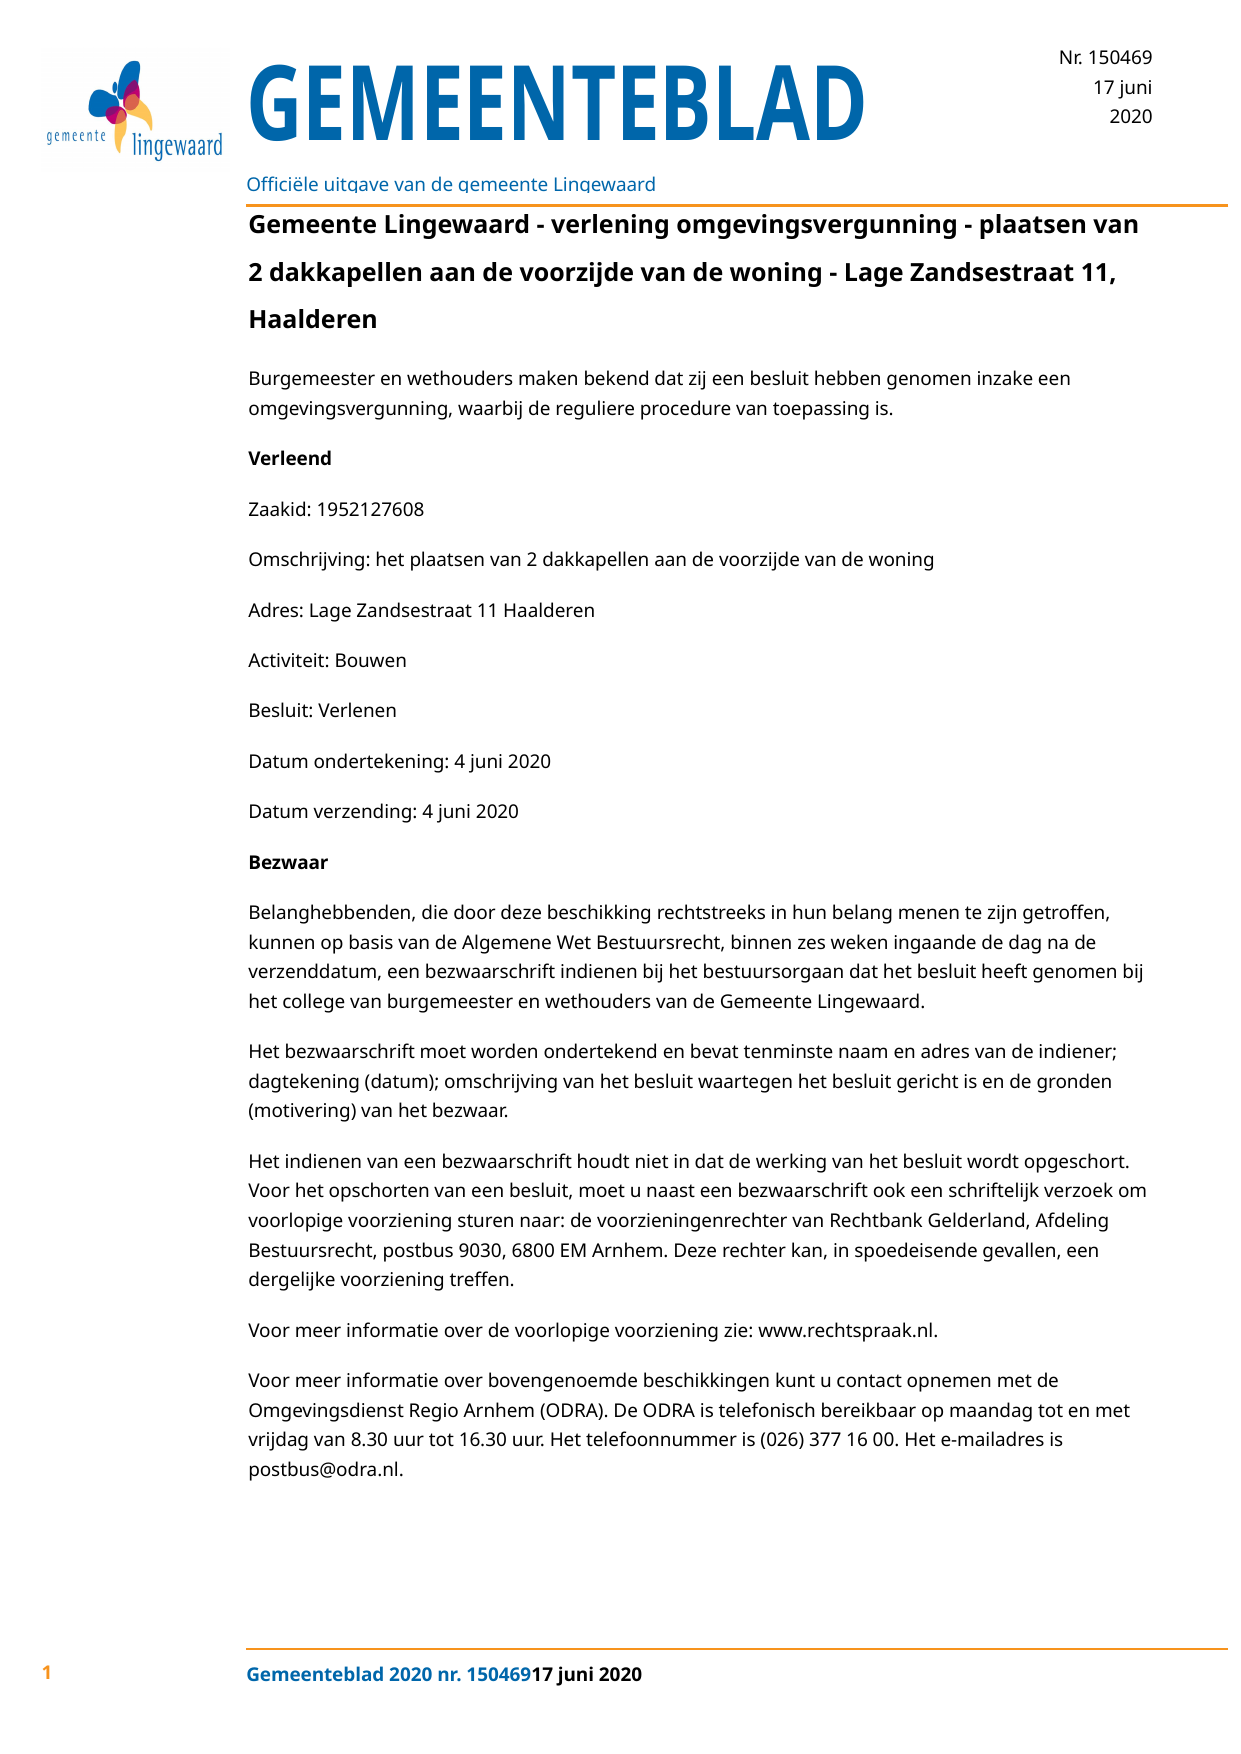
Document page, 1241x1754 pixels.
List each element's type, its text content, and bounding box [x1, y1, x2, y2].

text Het indienen van een bezwaarschrift houdt niet in dat de werking van het besluit wordt opgeschort. Voor het opschorten van een besluit, moet u naast een bezwaarschrift ook een schriftelijk verzoek om voorlopige voorziening sturen naar: de voorzieningenrechter van Rechtbank Gelderland, Afdeling Bestuursrecht, postbus 9030, 6800 EM Arnhem. Deze rechter kan, in spoedeisende gevallen, een dergelijke voorziening treffen. [248, 1148, 1152, 1292]
text Zaakid: 1952127608 [248, 496, 1152, 522]
text Adres: Lage Zandsestraat 11 Haalderen [248, 597, 1152, 622]
text Burgemeester en wethouders maken bekend dat zij een besluit hebben genomen inzake een omgevingsvergunning, waarbij de reguliere procedure van toepassing is. [248, 366, 1152, 421]
picture [41, 47, 231, 172]
text Belanghebbenden, die door deze beschikking rechtstreeks in hun belang menen te zijn getroffen, kunnen op basis van de Algemene Wet Bestuursrecht, binnen zes weken ingaande de dag na de verzenddatum, een bezwaarschrift indienen bij het bestuursorgaan dat het besluit heeft genomen bij het college van burgemeester en wethouders van de Gemeente Lingewaard. [248, 899, 1152, 1014]
text Voor meer informatie over de voorlopige voorziening zie: www.rechtspraak.nl. [248, 1317, 1152, 1342]
text Datum verzending: 4 juni 2020 [248, 798, 1152, 824]
text Gemeente Lingewaard - verlening omgevingsvergunning - plaatsen van 2 dakkapellen aan de voorzijde van de woning - Lage Zandsestraat 11, Haalderen [248, 207, 1152, 336]
text Datum ondertekening: 4 juni 2020 [248, 748, 1152, 774]
text Bezwaar [248, 849, 1152, 874]
text Het bezwaarschrift moet worden ondertekend en bevat tenminste naam en adres van de indiener; dagtekening (datum); omschrijving van het besluit waartegen het besluit gericht is en de gronden (motivering) van het bezwaar. [248, 1038, 1152, 1123]
text Activiteit: Bouwen [248, 647, 1152, 673]
text Voor meer informatie over bovengenoemde beschikkingen kunt u contact opnemen met de Omgevingsdienst Regio Arnhem (ODRA). De ODRA is telefonisch bereikbaar op maandag tot en met vrijdag van 8.30 uur tot 16.30 uur. Het telefoonnummer is (026) 377 16 00. Het e-mailadres is postbus@odra.nl. [248, 1367, 1152, 1482]
text Omschrijving: het plaatsen van 2 dakkapellen aan de voorzijde van de woning [248, 546, 1152, 572]
text Verleend [248, 446, 1152, 471]
text Besluit: Verlenen [248, 698, 1152, 723]
